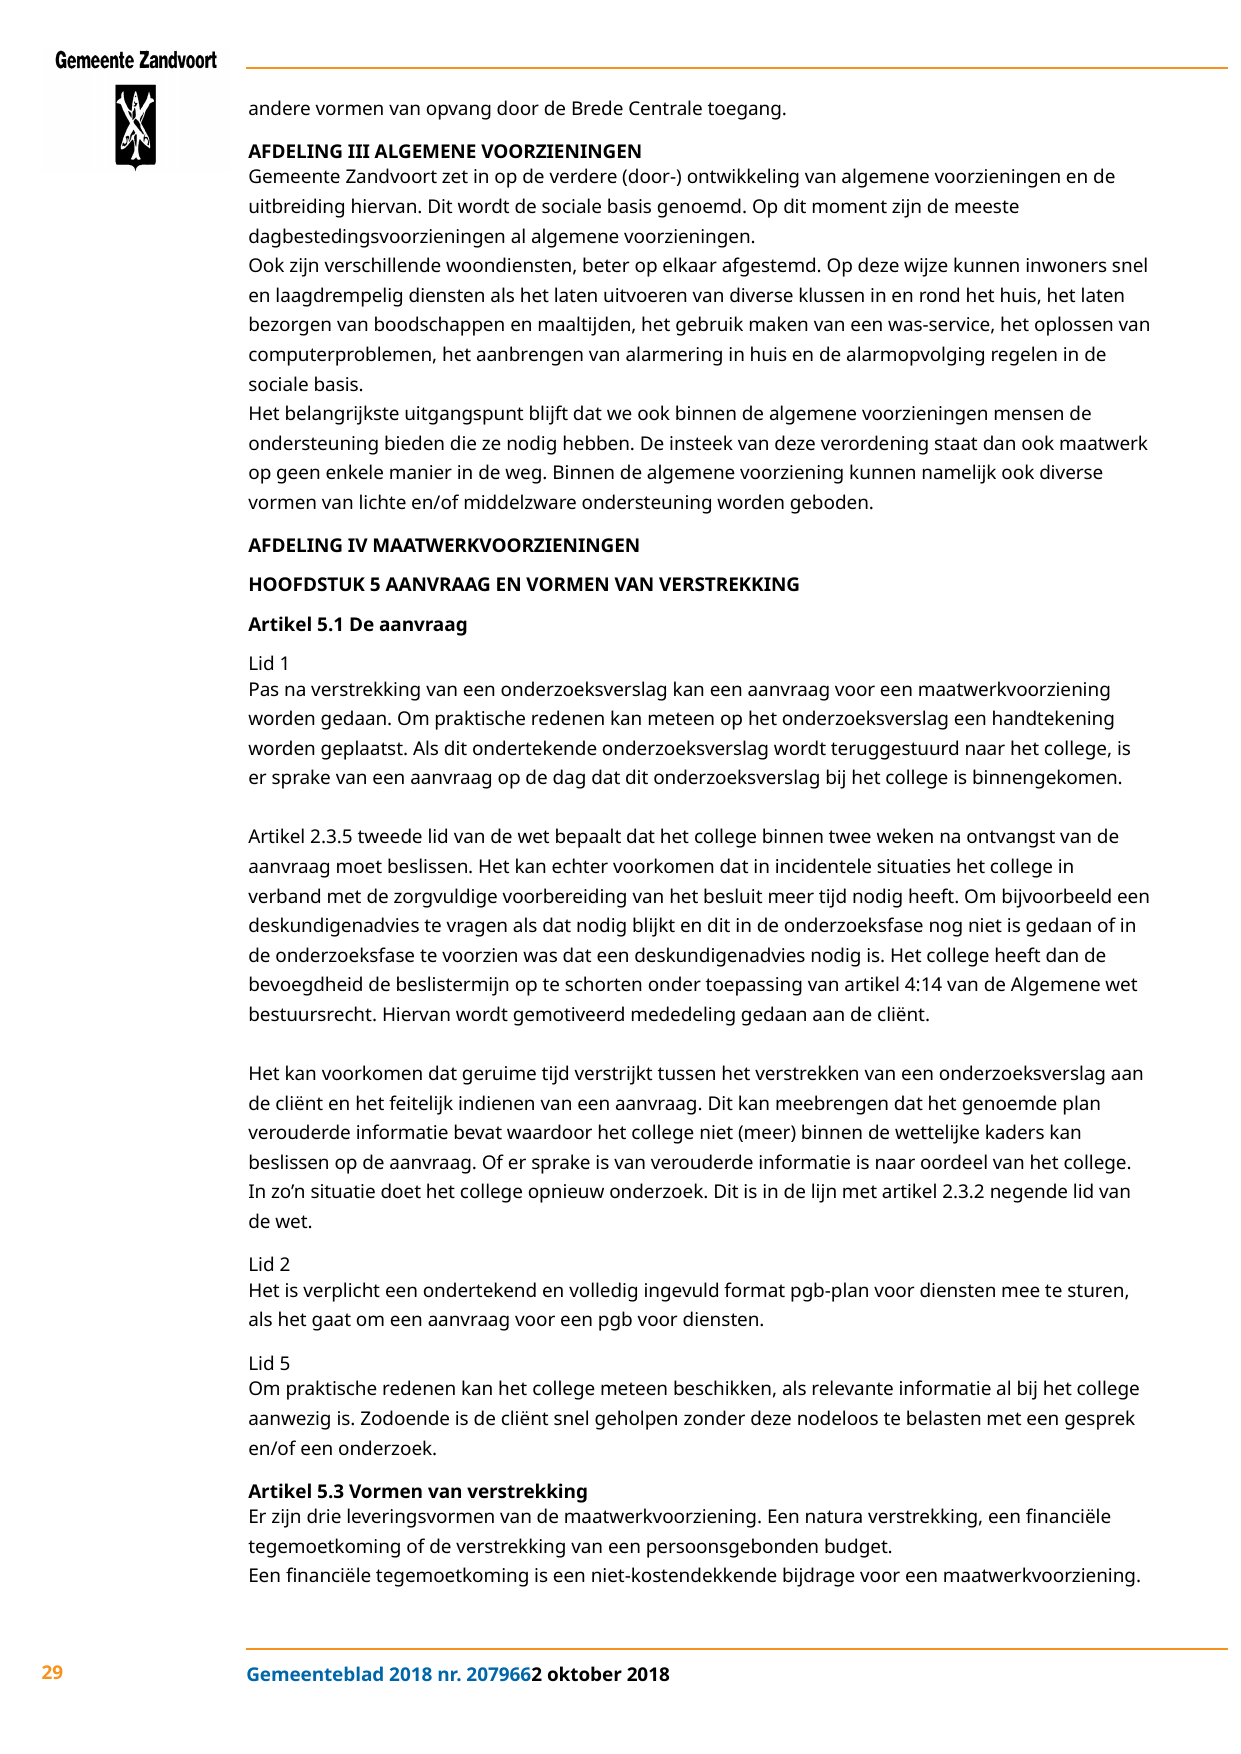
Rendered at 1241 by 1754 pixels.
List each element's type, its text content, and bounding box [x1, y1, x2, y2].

text Gemeente Zandvoort zet in op de verdere (door-) ontwikkeling van algemene voorzieningen en de uitbreiding hiervan. Dit wordt de sociale basis genoemd. Op dit moment zijn de meeste dagbestedingsvoorzieningen al algemene voorzieningen. [248, 164, 1152, 248]
text Ook zijn verschillende woondiensten, beter op elkaar afgestemd. Op deze wijze kunnen inwoners snel en laagdrempelig diensten als het laten uitvoeren van diverse klussen in en rond het huis, het laten bezorgen van boodschappen en maaltijden, het gebruik maken van een was-service, het oplossen van computerproblemen, het aanbrengen van alarmering in huis en de alarmopvolging regelen in de sociale basis. [248, 252, 1152, 396]
text Lid 1 [248, 650, 1152, 676]
text Een financiële tegemoetkoming is een niet-kostendekkende bijdrage voor een maatwerkvoorziening. [248, 1563, 1152, 1588]
text Artikel 5.3 Vormen van verstrekking [248, 1478, 1152, 1503]
text HOOFDSTUK 5 AANVRAAG EN VORMEN VAN VERSTREKKING [248, 571, 1152, 597]
text Om praktische redenen kan het college meteen beschikken, als relevante informatie al bij het college aanwezig is. Zodoende is de cliënt snel geholpen zonder deze nodeloos te belasten met een gesprek en/of een onderzoek. [248, 1376, 1152, 1460]
text Pas na verstrekking van een onderzoeksverslag kan een aanvraag voor een maatwerkvoorziening worden gedaan. Om praktische redenen kan meteen op het onderzoeksverslag een handtekening worden geplaatst. Als dit ondertekende onderzoeksverslag wordt teruggestuurd naar het college, is er sprake van een aanvraag op de dag dat dit onderzoeksverslag bij het college is binnengekomen. [248, 676, 1152, 790]
text AFDELING III ALGEMENE VOORZIENINGEN [248, 138, 1152, 164]
text andere vormen van opvang door de Brede Centrale toegang. [248, 95, 1152, 121]
text Het belangrijkste uitgangspunt blijft dat we ook binnen de algemene voorzieningen mensen de ondersteuning bieden die ze nodig hebben. De insteek van deze verordening staat dan ook maatwerk op geen enkele manier in de weg. Binnen de algemene voorziening kunnen namelijk ook diverse vormen van lichte en/of middelzware ondersteuning worden geboden. [248, 400, 1152, 515]
text Het kan voorkomen dat geruime tijd verstrijkt tussen het verstrekken van een onderzoeksverslag aan de cliënt en het feitelijk indienen van een aanvraag. Dit kan meebrengen dat het genoemde plan verouderde informatie bevat waardoor het college niet (meer) binnen de wettelijke kaders kan beslissen op de aanvraag. Of er sprake is van verouderde informatie is naar oordeel van het college. In zo’n situatie doet het college opnieuw onderzoek. Dit is in de lijn met artikel 2.3.2 negende lid van de wet. [248, 1060, 1152, 1234]
text Artikel 5.1 De aanvraag [248, 611, 1152, 636]
text Lid 2 [248, 1251, 1152, 1277]
text Artikel 2.3.5 tweede lid van de wet bepaalt dat het college binnen twee weken na ontvangst van de aanvraag moet beslissen. Het kan echter voorkomen dat in incidentele situaties het college in verband met de zorgvuldige voorbereiding van het besluit meer tijd nodig heeft. Om bijvoorbeeld een deskundigenadvies te vragen als dat nodig blijkt en dit in de onderzoeksfase nog niet is gedaan of in de onderzoeksfase te voorzien was dat een deskundigenadvies nodig is. Het college heeft dan de bevoegdheid de beslistermijn op te schorten onder toepassing van artikel 4:14 van de Algemene wet bestuursrecht. Hiervan wordt gemotiveerd mededeling gedaan aan de cliënt. [248, 824, 1152, 1027]
text AFDELING IV MAATWERKVOORZIENINGEN [248, 532, 1152, 558]
text Lid 5 [248, 1350, 1152, 1376]
text Het is verplicht een ondertekend en volledig ingevuld format pgb-plan voor diensten mee te sturen, als het gaat om een aanvraag voor een pgb voor diensten. [248, 1277, 1152, 1332]
picture [41, 47, 231, 172]
text Er zijn drie leveringsvormen van de maatwerkvoorziening. Een natura verstrekking, een financiële tegemoetkoming of de verstrekking van een persoonsgebonden budget. [248, 1503, 1152, 1559]
